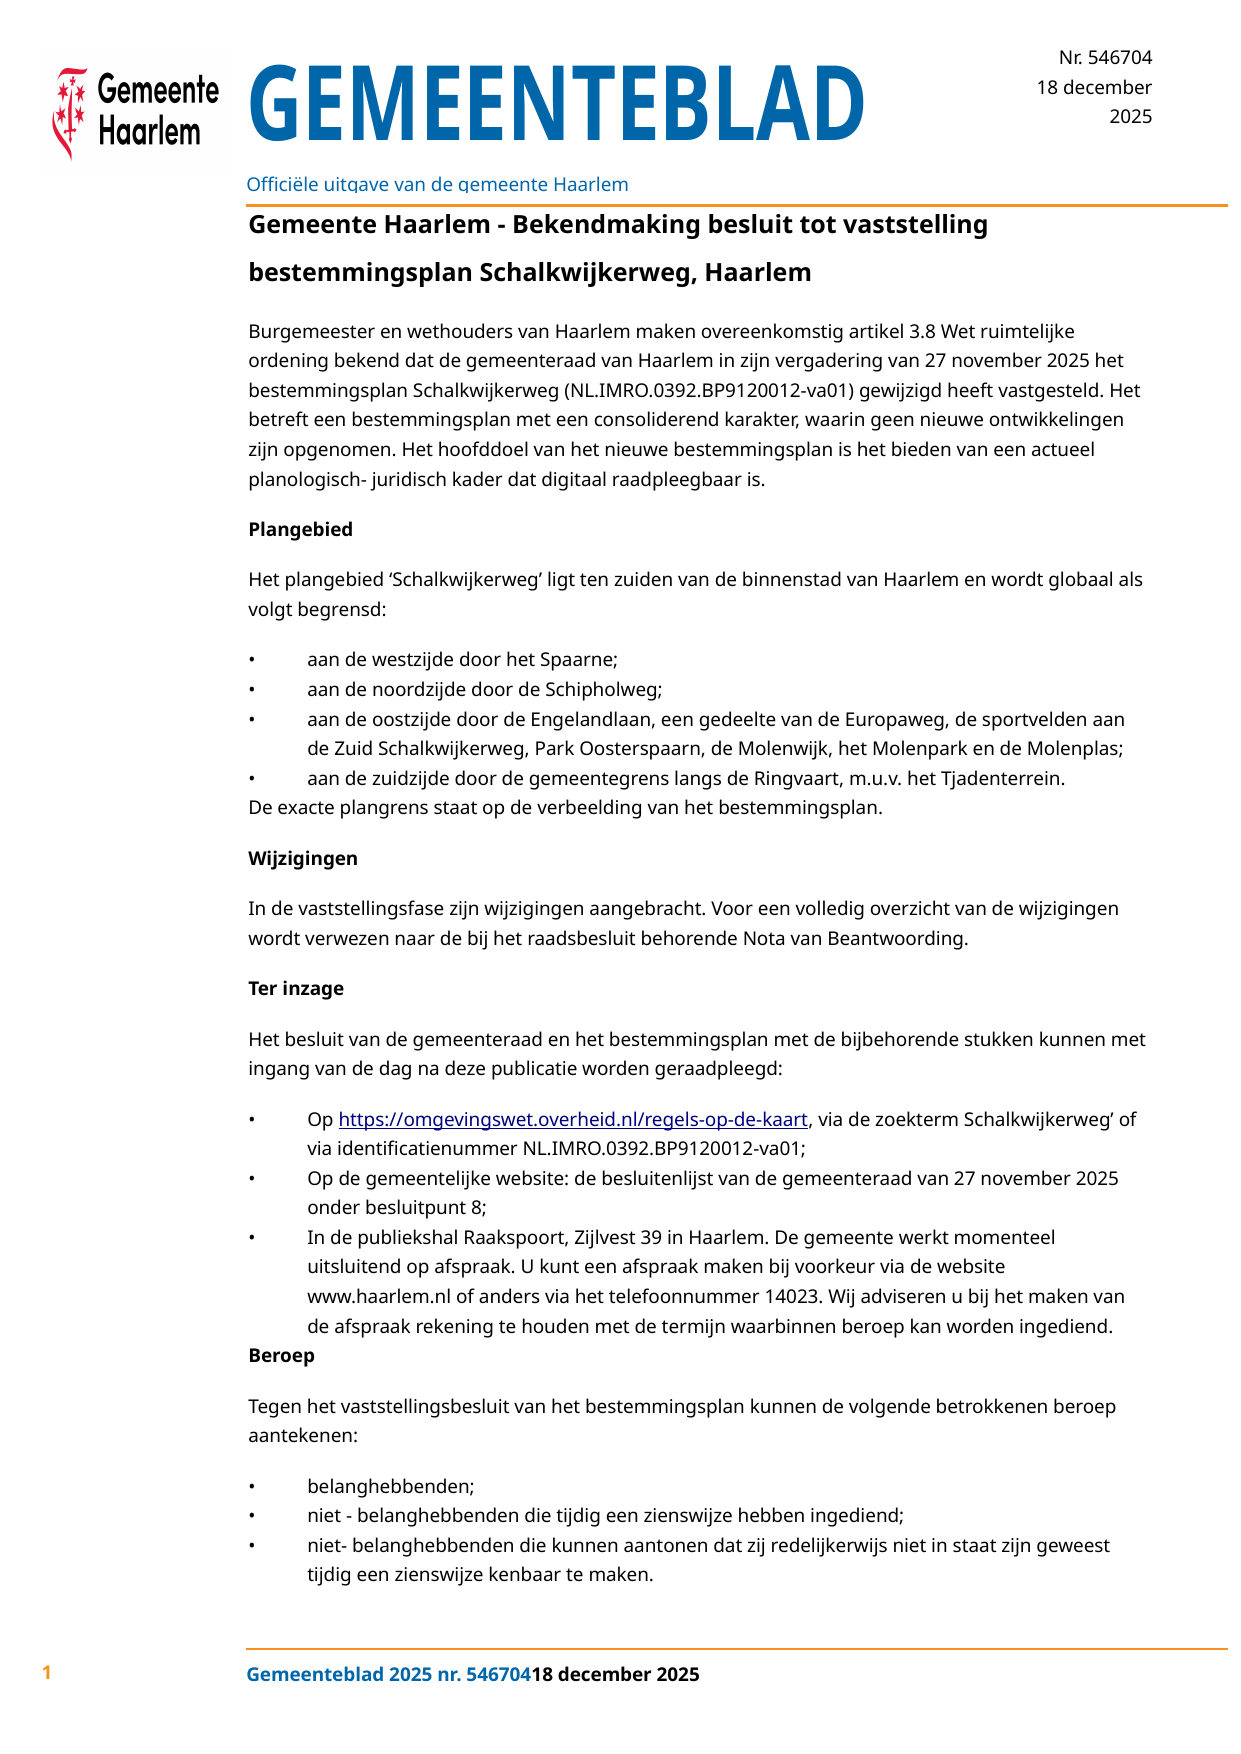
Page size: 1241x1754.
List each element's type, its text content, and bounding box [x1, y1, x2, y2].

list In de publiekshal Raakspoort, Zijlvest 39 in Haarlem. De gemeente werkt momenteel uitsluitend op afspraak. U kunt een afspraak maken bij voorkeur via de website www.haarlem.nl of anders via het telefoonnummer 14023. Wij adviseren u bij het maken van de afspraak rekening te houden met de termijn waarbinnen beroep kan worden ingediend. [248, 1224, 1152, 1339]
list aan de zuidzijde door de gemeentegrens langs de Ringvaart, m.u.v. het Tjadenterrein. [248, 765, 1152, 791]
list niet - belanghebbenden die tijdig een zienswijze hebben ingediend; [248, 1502, 1152, 1528]
list aan de noordzijde door de Schipholweg; [248, 676, 1152, 702]
text De exacte plangrens staat op de verbeelding van het bestemmingsplan. [248, 794, 1152, 820]
list belanghebbenden; [248, 1473, 1152, 1499]
text Burgemeester en wethouders van Haarlem maken overeenkomstig artikel 3.8 Wet ruimtelijke ordening bekend dat de gemeenteraad van Haarlem in zijn vergadering van 27 november 2025 het bestemmingsplan Schalkwijkerweg (NL.IMRO.0392.BP9120012-va01) gewijzigd heeft vastgesteld. Het betreft een bestemmingsplan met een consoliderend karakter, waarin geen nieuwe ontwikkelingen zijn opgenomen. Het hoofddoel van het nieuwe bestemmingsplan is het bieden van een actueel planologisch- juridisch kader dat digitaal raadpleegbaar is. [248, 318, 1152, 492]
text Wijzigingen [248, 845, 1152, 871]
text Tegen het vaststellingsbesluit van het bestemmingsplan kunnen de volgende betrokkenen beroep aantekenen: [248, 1393, 1152, 1448]
text Gemeente Haarlem - Bekendmaking besluit tot vaststelling bestemmingsplan Schalkwijkerweg, Haarlem [248, 207, 1152, 288]
text Het besluit van de gemeenteraad en het bestemmingsplan met de bijbehorende stukken kunnen met ingang van de dag na deze publicatie worden geraadpleegd: [248, 1026, 1152, 1081]
text Plangebied [248, 516, 1152, 542]
list aan de westzijde door het Spaarne; [248, 647, 1152, 672]
picture [41, 47, 231, 172]
list niet- belanghebbenden die kunnen aantonen dat zij redelijkerwijs niet in staat zijn geweest tijdig een zienswijze kenbaar te maken. [248, 1532, 1152, 1587]
text In de vaststellingsfase zijn wijzigingen aangebracht. Voor een volledig overzicht van de wijzigingen wordt verwezen naar de bij het raadsbesluit behorende Nota van Beantwoording. [248, 895, 1152, 951]
text Ter inzage [248, 975, 1152, 1001]
list Op https://omgevingswet.overheid.nl/regels-op-de-kaart, via de zoekterm Schalkwijkerweg’ of via identificatienummer NL.IMRO.0392.BP9120012-va01; [248, 1106, 1152, 1161]
text Beroep [248, 1342, 1152, 1368]
text Het plangebied ‘Schalkwijkerweg’ ligt ten zuiden van de binnenstad van Haarlem en wordt globaal als volgt begrensd: [248, 567, 1152, 622]
list Op de gemeentelijke website: de besluitenlijst van de gemeenteraad van 27 november 2025 onder besluitpunt 8; [248, 1165, 1152, 1220]
list aan de oostzijde door de Engelandlaan, een gedeelte van de Europaweg, de sportvelden aan de Zuid Schalkwijkerweg, Park Oosterspaarn, de Molenwijk, het Molenpark en de Molenplas; [248, 706, 1152, 761]
